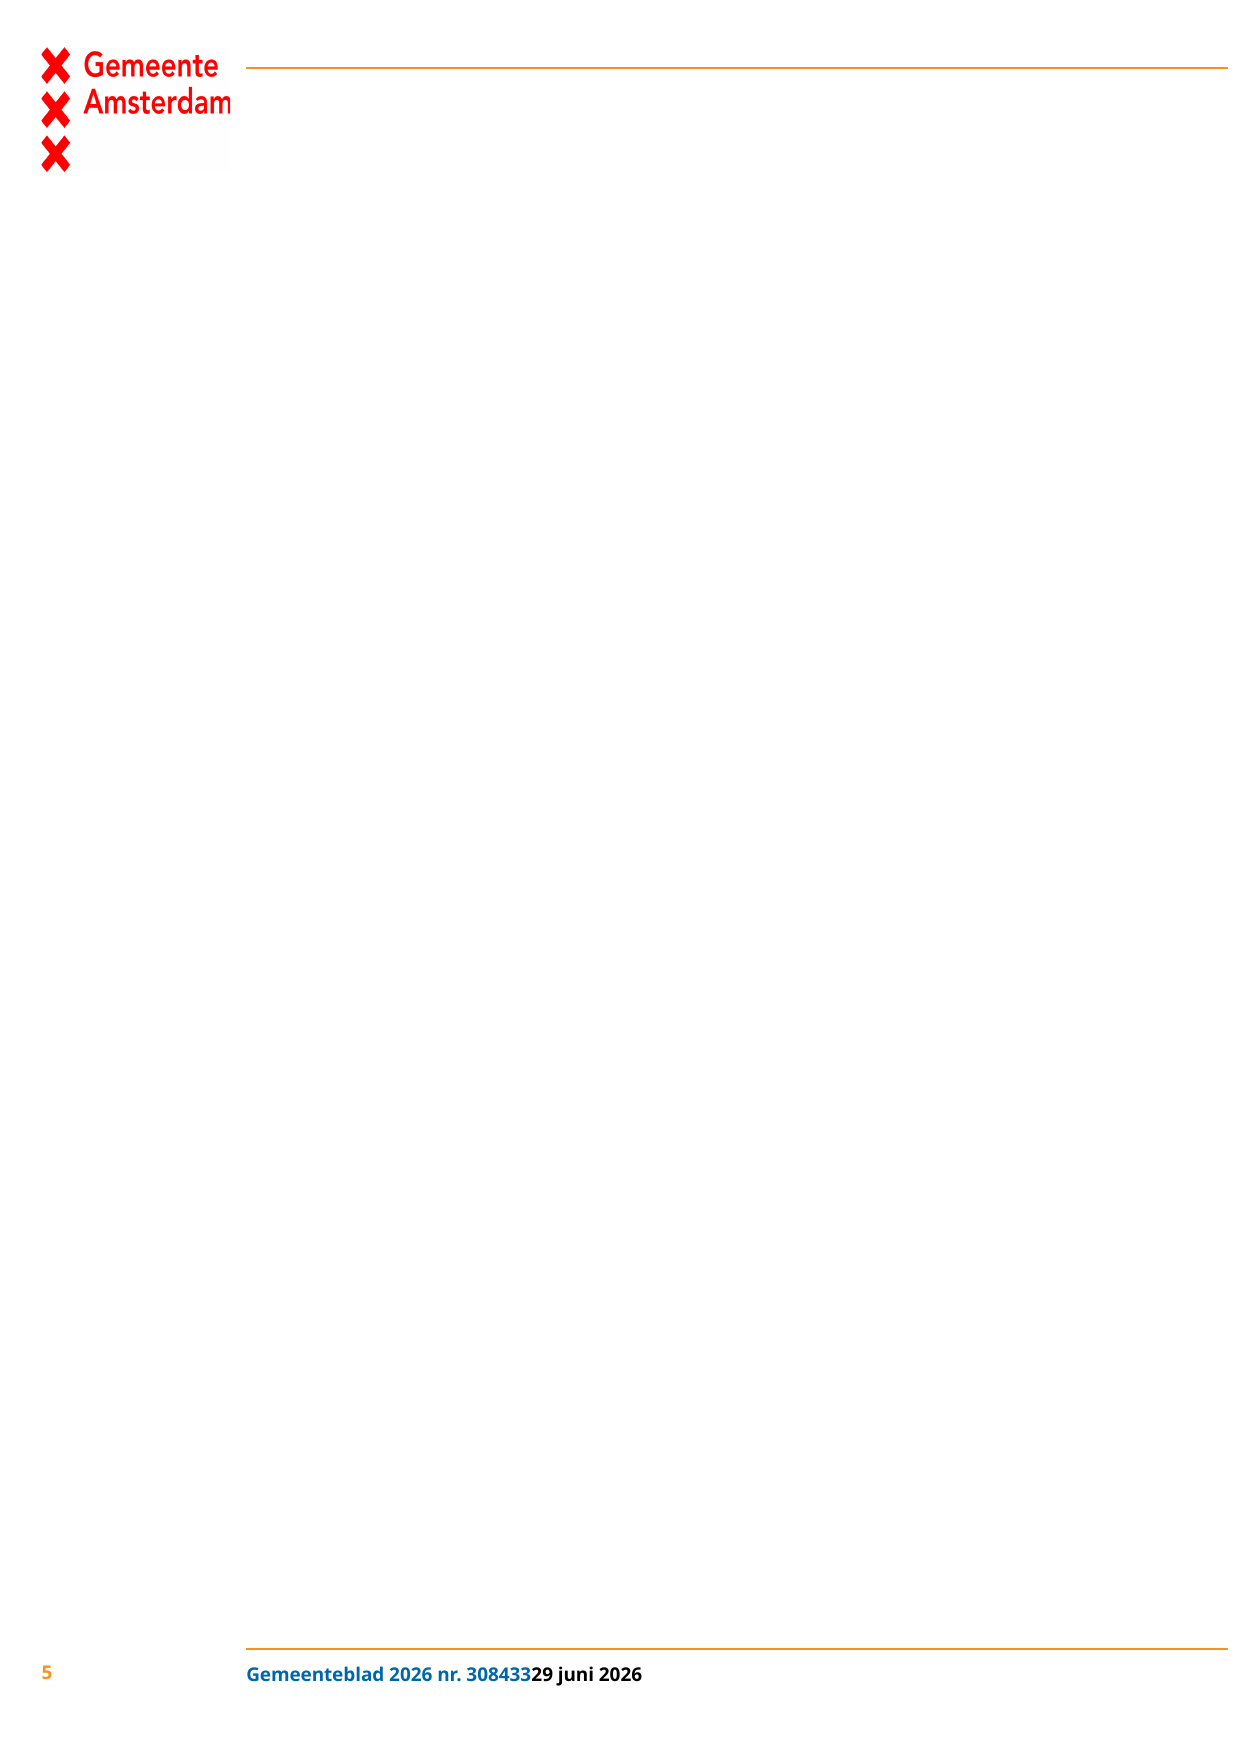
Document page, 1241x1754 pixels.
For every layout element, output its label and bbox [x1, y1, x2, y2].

picture [41, 47, 231, 172]
